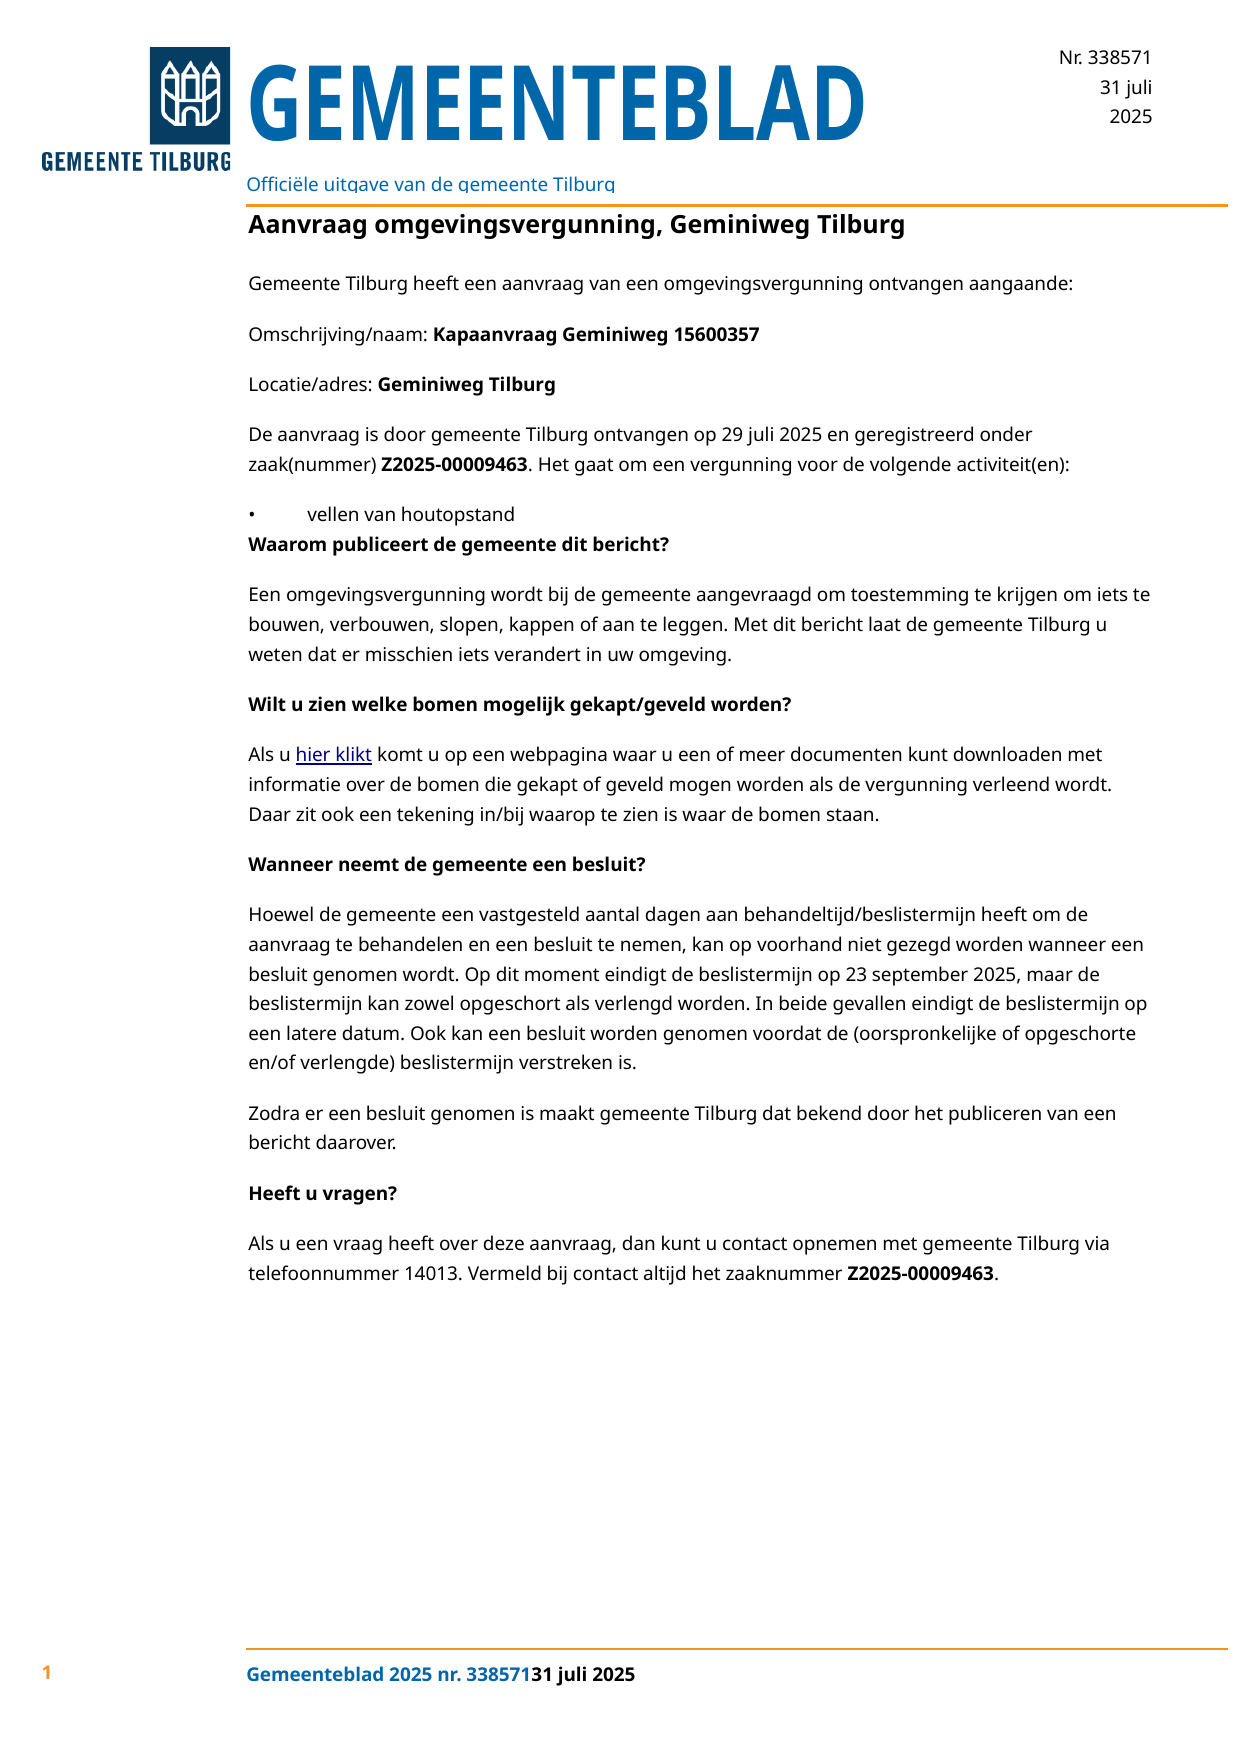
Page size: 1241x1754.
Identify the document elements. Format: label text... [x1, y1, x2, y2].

text Aanvraag omgevingsvergunning, Geminiweg Tilburg [248, 207, 1152, 241]
text Zodra er een besluit genomen is maakt gemeente Tilburg dat bekend door het publiceren van een bericht daarover. [248, 1100, 1152, 1155]
text De aanvraag is door gemeente Tilburg ontvangen op 29 juli 2025 en geregistreerd onder zaak(nummer) Z2025-00009463. Het gaat om een vergunning voor de volgende activiteit(en): [248, 422, 1152, 477]
text Als u hier klikt komt u op een webpagina waar u een of meer documenten kunt downloaden met informatie over de bomen die gekapt of geveld mogen worden als de vergunning verleend wordt. Daar zit ook een tekening in/bij waarop te zien is waar de bomen staan. [248, 742, 1152, 826]
text Hoewel de gemeente een vastgesteld aantal dagen aan behandeltijd/beslistermijn heeft om de aanvraag te behandelen en een besluit te nemen, kan op voorhand niet gezegd worden wanneer een besluit genomen wordt. Op dit moment eindigt de beslistermijn op 23 september 2025, maar de beslistermijn kan zowel opgeschort als verlengd worden. In beide gevallen eindigt de beslistermijn op een latere datum. Ook kan een besluit worden genomen voordat de (oorspronkelijke of opgeschorte en/of verlengde) beslistermijn verstreken is. [248, 902, 1152, 1075]
text Wanneer neemt de gemeente een besluit? [248, 851, 1152, 877]
text Als u een vraag heeft over deze aanvraag, dan kunt u contact opnemen met gemeente Tilburg via telefoonnummer 14013. Vermeld bij contact altijd het zaaknummer Z2025-00009463. [248, 1230, 1152, 1286]
text Omschrijving/naam: Kapaanvraag Geminiweg 15600357 [248, 321, 1152, 346]
text Locatie/adres: Geminiweg Tilburg [248, 371, 1152, 397]
picture [41, 47, 231, 172]
text Gemeente Tilburg heeft een aanvraag van een omgevingsvergunning ontvangen aangaande: [248, 270, 1152, 296]
text Wilt u zien welke bomen mogelijk gekapt/geveld worden? [248, 691, 1152, 717]
text Een omgevingsvergunning wordt bij de gemeente aangevraagd om toestemming te krijgen om iets te bouwen, verbouwen, slopen, kappen of aan te leggen. Met dit bericht laat de gemeente Tilburg u weten dat er misschien iets verandert in uw omgeving. [248, 582, 1152, 666]
list vellen van houtopstand [248, 502, 1152, 527]
text Waarom publiceert de gemeente dit bericht? [248, 531, 1152, 557]
text Heeft u vragen? [248, 1180, 1152, 1206]
